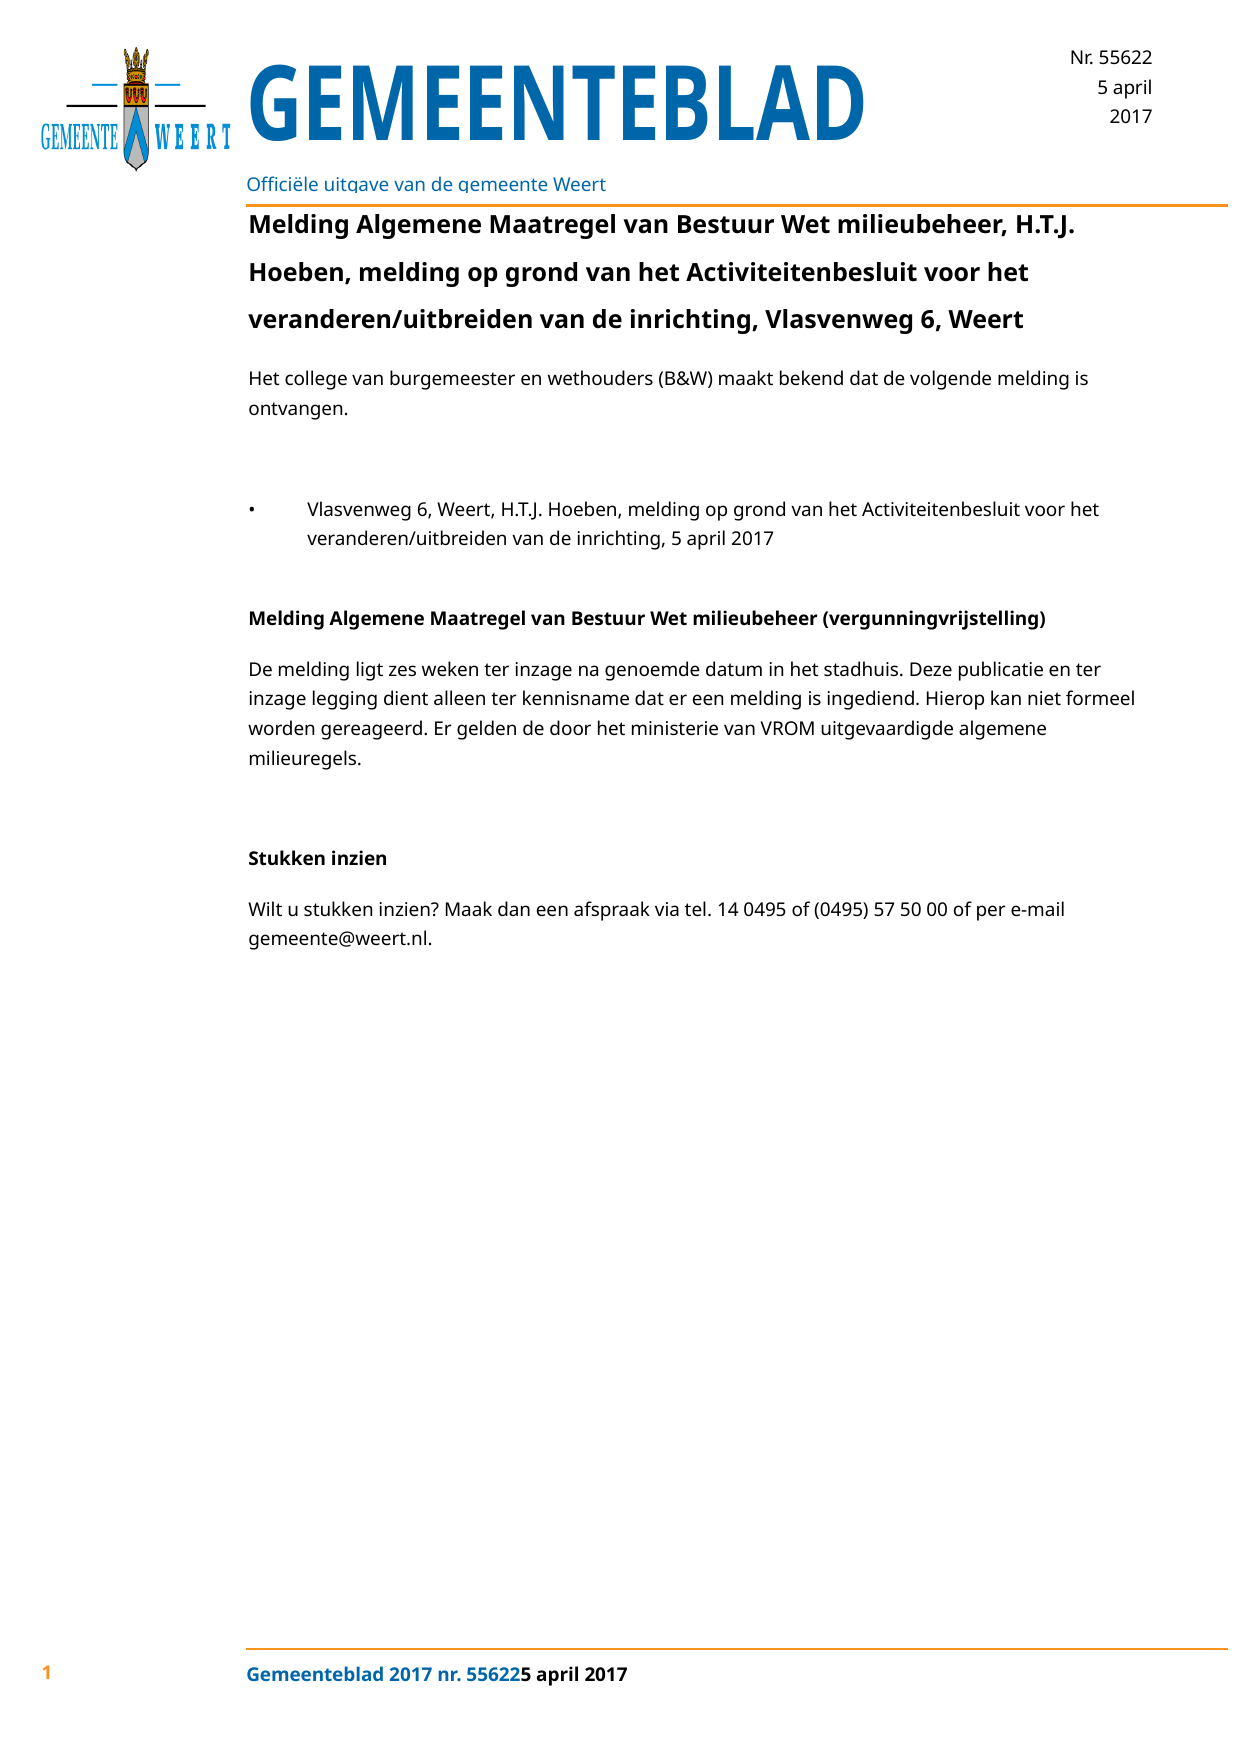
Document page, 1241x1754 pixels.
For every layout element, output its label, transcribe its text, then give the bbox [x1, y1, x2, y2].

text Het college van burgemeester en wethouders (B&W) maakt bekend dat de volgende melding is ontvangen. [248, 366, 1152, 421]
picture [41, 47, 231, 172]
text Stukken inzien [248, 846, 1152, 871]
text De melding ligt zes weken ter inzage na genoemde datum in het stadhuis. Deze publicatie en ter inzage legging dient alleen ter kennisname dat er een melding is ingediend. Hierop kan niet formeel worden gereageerd. Er gelden de door het ministerie van VROM uitgevaardigde algemene milieuregels. [248, 656, 1152, 770]
text Melding Algemene Maatregel van Bestuur Wet milieubeheer, H.T.J. Hoeben, melding op grond van het Activiteitenbesluit voor het veranderen/uitbreiden van de inrichting, Vlasvenweg 6, Weert [248, 207, 1152, 336]
text Wilt u stukken inzien? Maak dan een afspraak via tel. 14 0495 of (0495) 57 50 00 of per e-mail gemeente@weert.nl. [248, 896, 1152, 951]
list Vlasvenweg 6, Weert, H.T.J. Hoeben, melding op grond van het Activiteitenbesluit voor het veranderen/uitbreiden van de inrichting, 5 april 2017 [248, 496, 1152, 551]
text Melding Algemene Maatregel van Bestuur Wet milieubeheer (vergunningvrijstelling) [248, 606, 1152, 631]
